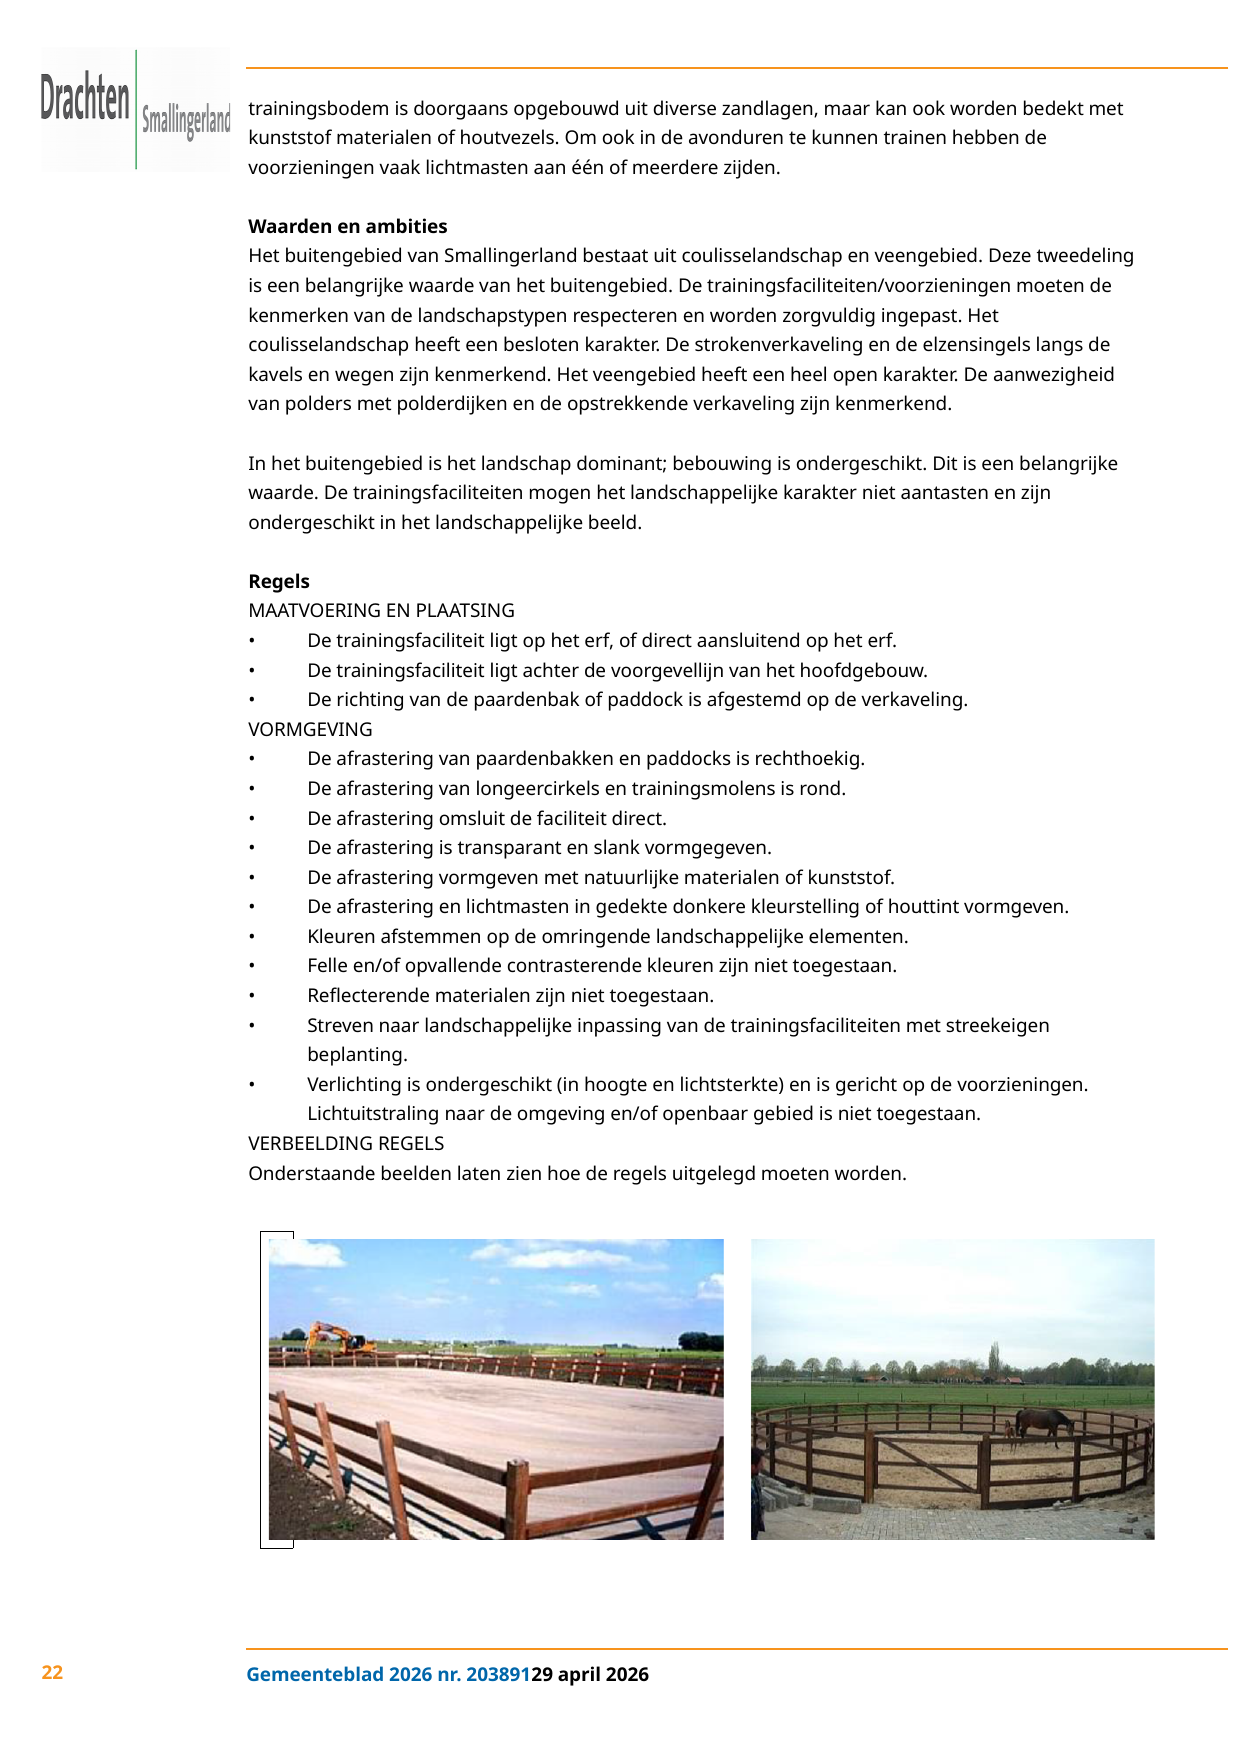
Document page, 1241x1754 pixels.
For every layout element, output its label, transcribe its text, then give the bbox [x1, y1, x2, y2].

list De afrastering vormgeven met natuurlijke materialen of kunststof. [248, 864, 1152, 890]
list De afrastering is transparant en slank vormgegeven. [248, 834, 1152, 860]
list De afrastering omsluit de faciliteit direct. [248, 805, 1152, 831]
list Felle en/of opvallende contrasterende kleuren zijn niet toegestaan. [248, 953, 1152, 978]
list De richting van de paardenbak of paddock is afgestemd op de verkaveling. [248, 686, 1152, 712]
list De afrastering en lichtmasten in gedekte donkere kleurstelling of houttint vormgeven. [248, 893, 1152, 919]
list De afrastering van paardenbakken en paddocks is rechthoekig. [248, 746, 1152, 771]
picture [41, 47, 231, 172]
text Onderstaande beelden laten zien hoe de regels uitgelegd moeten worden. [248, 1160, 1152, 1186]
list Reflecterende materialen zijn niet toegestaan. [248, 982, 1152, 1008]
text MAATVOERING EN PLAATSING [248, 598, 1152, 623]
text Regels [248, 568, 1152, 594]
list De afrastering van longeercirkels en trainingsmolens is rond. [248, 775, 1152, 801]
list De trainingsfaciliteit ligt achter de voorgevellijn van het hoofdgebouw. [248, 657, 1152, 683]
list Streven naar landschappelijke inpassing van de trainingsfaciliteiten met streekeigen beplanting. [248, 1012, 1152, 1067]
text Waarden en ambities [248, 213, 1152, 239]
list De trainingsfaciliteit ligt op het erf, of direct aansluitend op het erf. [248, 627, 1152, 653]
text VORMGEVING [248, 716, 1152, 742]
text Het buitengebied van Smallingerland bestaat uit coulisselandschap en veengebied. Deze tweedeling is een belangrijke waarde van het buitengebied. De trainingsfaciliteiten/voorzieningen moeten de kenmerken van de landschapstypen respecteren en worden zorgvuldig ingepast. Het coulisselandschap heeft een besloten karakter. De strokenverkaveling en de elzensingels langs de kavels en wegen zijn kenmerkend. Het veengebied heeft een heel open karakter. De aanwezigheid van polders met polderdijken en de opstrekkende verkaveling zijn kenmerkend. [248, 243, 1152, 416]
text VERBEELDING REGELS [248, 1130, 1152, 1156]
text trainingsbodem is doorgaans opgebouwd uit diverse zandlagen, maar kan ook worden bedekt met kunststof materialen of houtvezels. Om ook in de avonduren te kunnen trainen hebben de voorzieningen vaak lichtmasten aan één of meerdere zijden. [248, 95, 1152, 180]
list Verlichting is ondergeschikt (in hoogte en lichtsterkte) en is gericht op de voorzieningen. Lichtuitstraling naar de omgeving en/of openbaar gebied is niet toegestaan. [248, 1071, 1152, 1126]
list Kleuren afstemmen op de omringende landschappelijke elementen. [248, 923, 1152, 949]
picture [268, 1239, 1155, 1540]
text In het buitengebied is het landschap dominant; bebouwing is ondergeschikt. Dit is een belangrijke waarde. De trainingsfaciliteiten mogen het landschappelijke karakter niet aantasten en zijn ondergeschikt in het landschappelijke beeld. [248, 450, 1152, 535]
